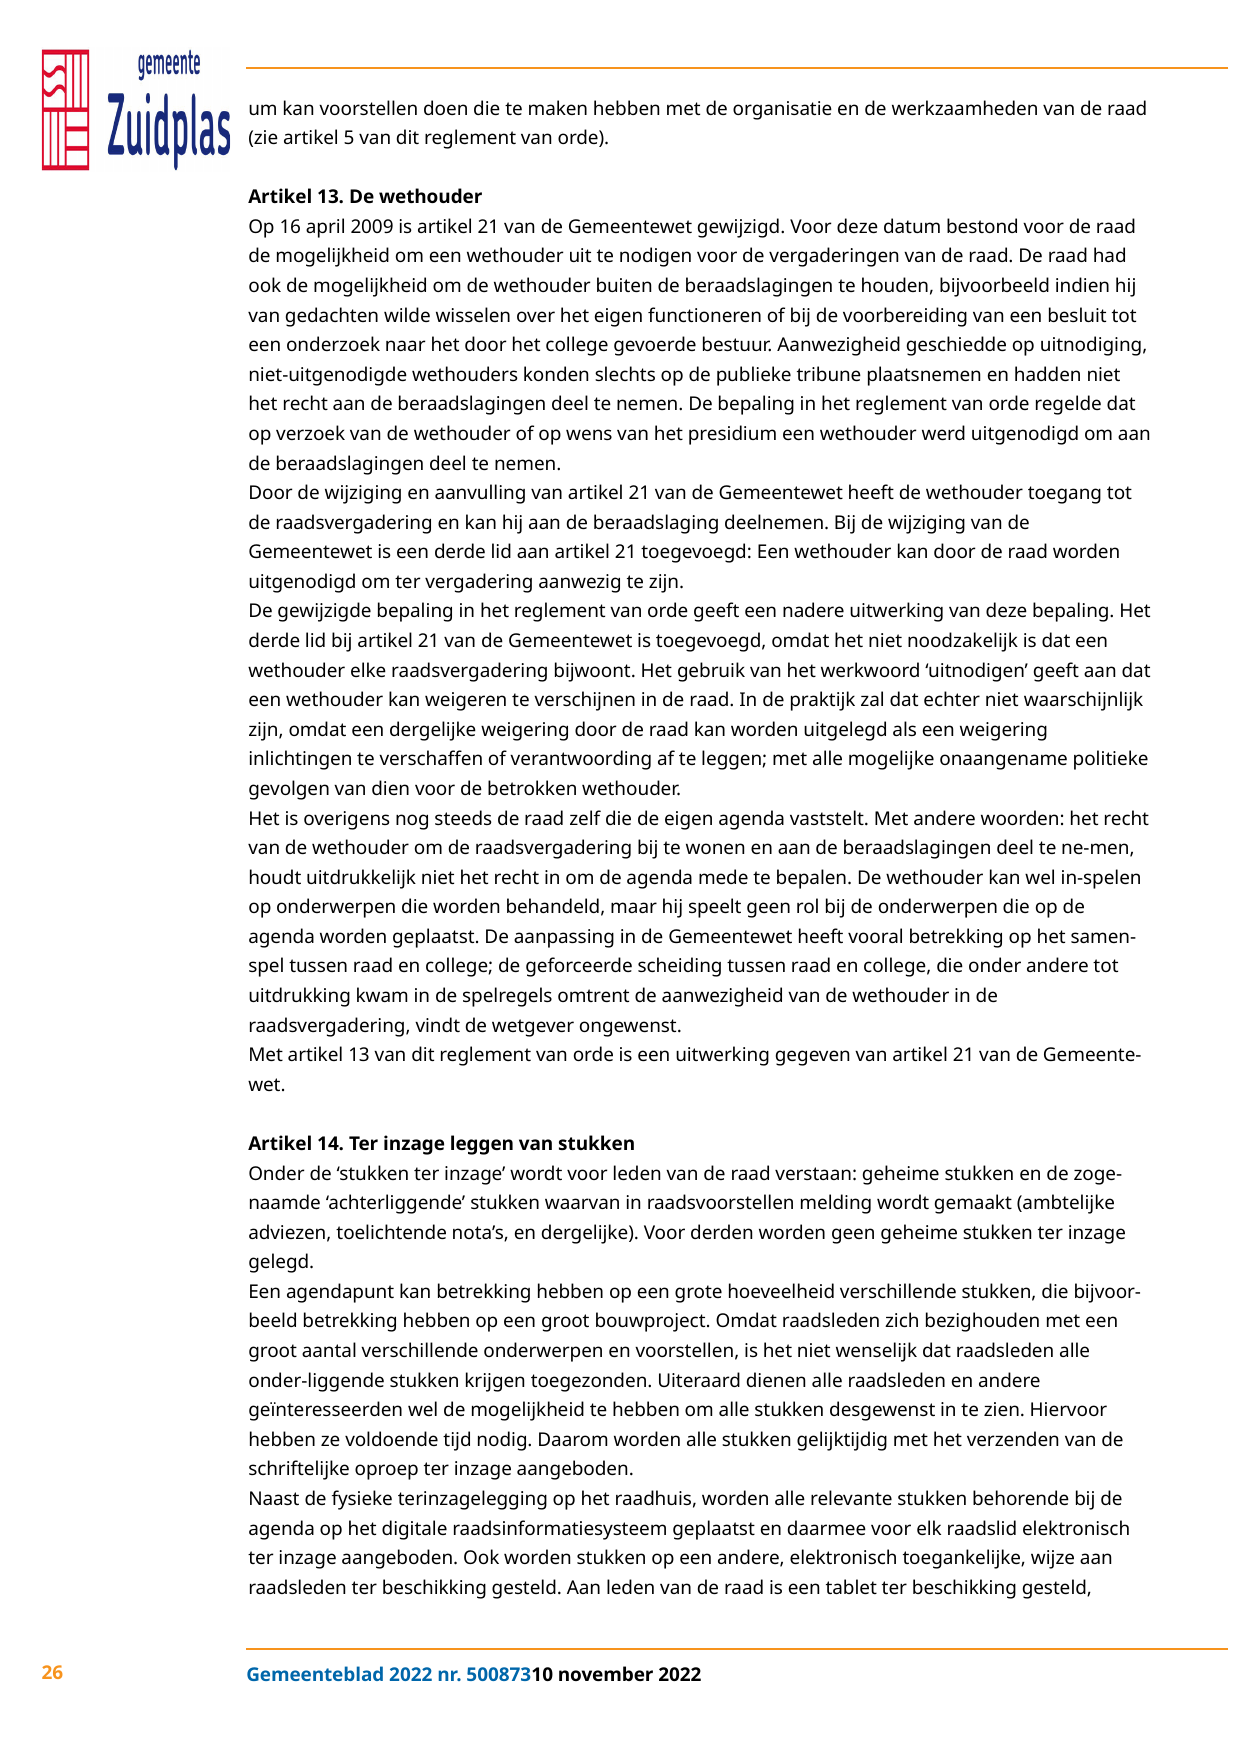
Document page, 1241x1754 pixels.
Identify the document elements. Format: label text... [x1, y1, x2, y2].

text De gewijzigde bepaling in het reglement van orde geeft een nadere uitwerking van deze bepaling. Het derde lid bij artikel 21 van de Gemeentewet is toegevoegd, omdat het niet noodzakelijk is dat een wethouder elke raadsvergadering bijwoont. Het gebruik van het werkwoord ‘uitnodigen’ geeft aan dat een wethouder kan weigeren te verschijnen in de raad. In de praktijk zal dat echter niet waarschijnlijk zijn, omdat een dergelijke weigering door de raad kan worden uitgelegd als een weigering inlichtingen te verschaffen of verantwoording af te leggen; met alle mogelijke onaangename politieke gevolgen van dien voor de betrokken wethouder. [248, 598, 1152, 801]
text Naast de fysieke terinzagelegging op het raadhuis, worden alle relevante stukken behorende bij de agenda op het digitale raadsinformatiesysteem geplaatst en daarmee voor elk raadslid elektronisch ter inzage aangeboden. Ook worden stukken op een andere, elektronisch toegankelijke, wijze aan raadsleden ter beschikking gesteld. Aan leden van de raad is een tablet ter beschikking gesteld, [248, 1485, 1152, 1600]
text Op 16 april 2009 is artikel 21 van de Gemeentewet gewijzigd. Voor deze datum bestond voor de raad de mogelijkheid om een wethouder uit te nodigen voor de vergaderingen van de raad. De raad had ook de mogelijkheid om de wethouder buiten de beraadslagingen te houden, bijvoorbeeld indien hij van gedachten wilde wisselen over het eigen functioneren of bij de voorbereiding van een besluit tot een onderzoek naar het door het college gevoerde bestuur. Aanwezigheid geschiedde op uitnodiging, niet-uitgenodigde wethouders konden slechts op de publieke tribune plaatsnemen en hadden niet het recht aan de beraadslagingen deel te nemen. De bepaling in het reglement van orde regelde dat op verzoek van de wethouder of op wens van het presidium een wethouder werd uitgenodigd om aan de beraadslagingen deel te nemen. [248, 213, 1152, 476]
text Onder de ‘stukken ter inzage’ wordt voor leden van de raad verstaan: geheime stukken en de zoge-naamde ‘achterliggende’ stukken waarvan in raadsvoorstellen melding wordt gemaakt (ambtelijke adviezen, toelichtende nota’s, en dergelijke). Voor derden worden geen geheime stukken ter inzage gelegd. [248, 1160, 1152, 1274]
text Artikel 14. Ter inzage leggen van stukken [248, 1130, 1152, 1156]
text um kan voorstellen doen die te maken hebben met de organisatie en de werkzaamheden van de raad (zie artikel 5 van dit reglement van orde). [248, 95, 1152, 150]
text Een agendapunt kan betrekking hebben op een grote hoeveelheid verschillende stukken, die bijvoor-beeld betrekking hebben op een groot bouwproject. Omdat raadsleden zich bezighouden met een groot aantal verschillende onderwerpen en voorstellen, is het niet wenselijk dat raadsleden alle onder-liggende stukken krijgen toegezonden. Uiteraard dienen alle raadsleden en andere geïnteresseerden wel de mogelijkheid te hebben om alle stukken desgewenst in te zien. Hiervoor hebben ze voldoende tijd nodig. Daarom worden alle stukken gelijktijdig met het verzenden van de schriftelijke oproep ter inzage aangeboden. [248, 1278, 1152, 1481]
text Met artikel 13 van dit reglement van orde is een uitwerking gegeven van artikel 21 van de Gemeente-wet. [248, 1041, 1152, 1097]
picture [41, 47, 231, 172]
text Artikel 13. De wethouder [248, 183, 1152, 209]
text Het is overigens nog steeds de raad zelf die de eigen agenda vaststelt. Met andere woorden: het recht van de wethouder om de raadsvergadering bij te wonen en aan de beraadslagingen deel te ne-men, houdt uitdrukkelijk niet het recht in om de agenda mede te bepalen. De wethouder kan wel in-spelen op onderwerpen die worden behandeld, maar hij speelt geen rol bij de onderwerpen die op de agenda worden geplaatst. De aanpassing in de Gemeentewet heeft vooral betrekking op het samen-spel tussen raad en college; de geforceerde scheiding tussen raad en college, die onder andere tot uitdrukking kwam in de spelregels omtrent de aanwezigheid van de wethouder in de raadsvergadering, vindt de wetgever ongewenst. [248, 805, 1152, 1038]
text Door de wijziging en aanvulling van artikel 21 van de Gemeentewet heeft de wethouder toegang tot de raadsvergadering en kan hij aan de beraadslaging deelnemen. Bij de wijziging van de Gemeentewet is een derde lid aan artikel 21 toegevoegd: Een wethouder kan door de raad worden uitgenodigd om ter vergadering aanwezig te zijn. [248, 479, 1152, 594]
